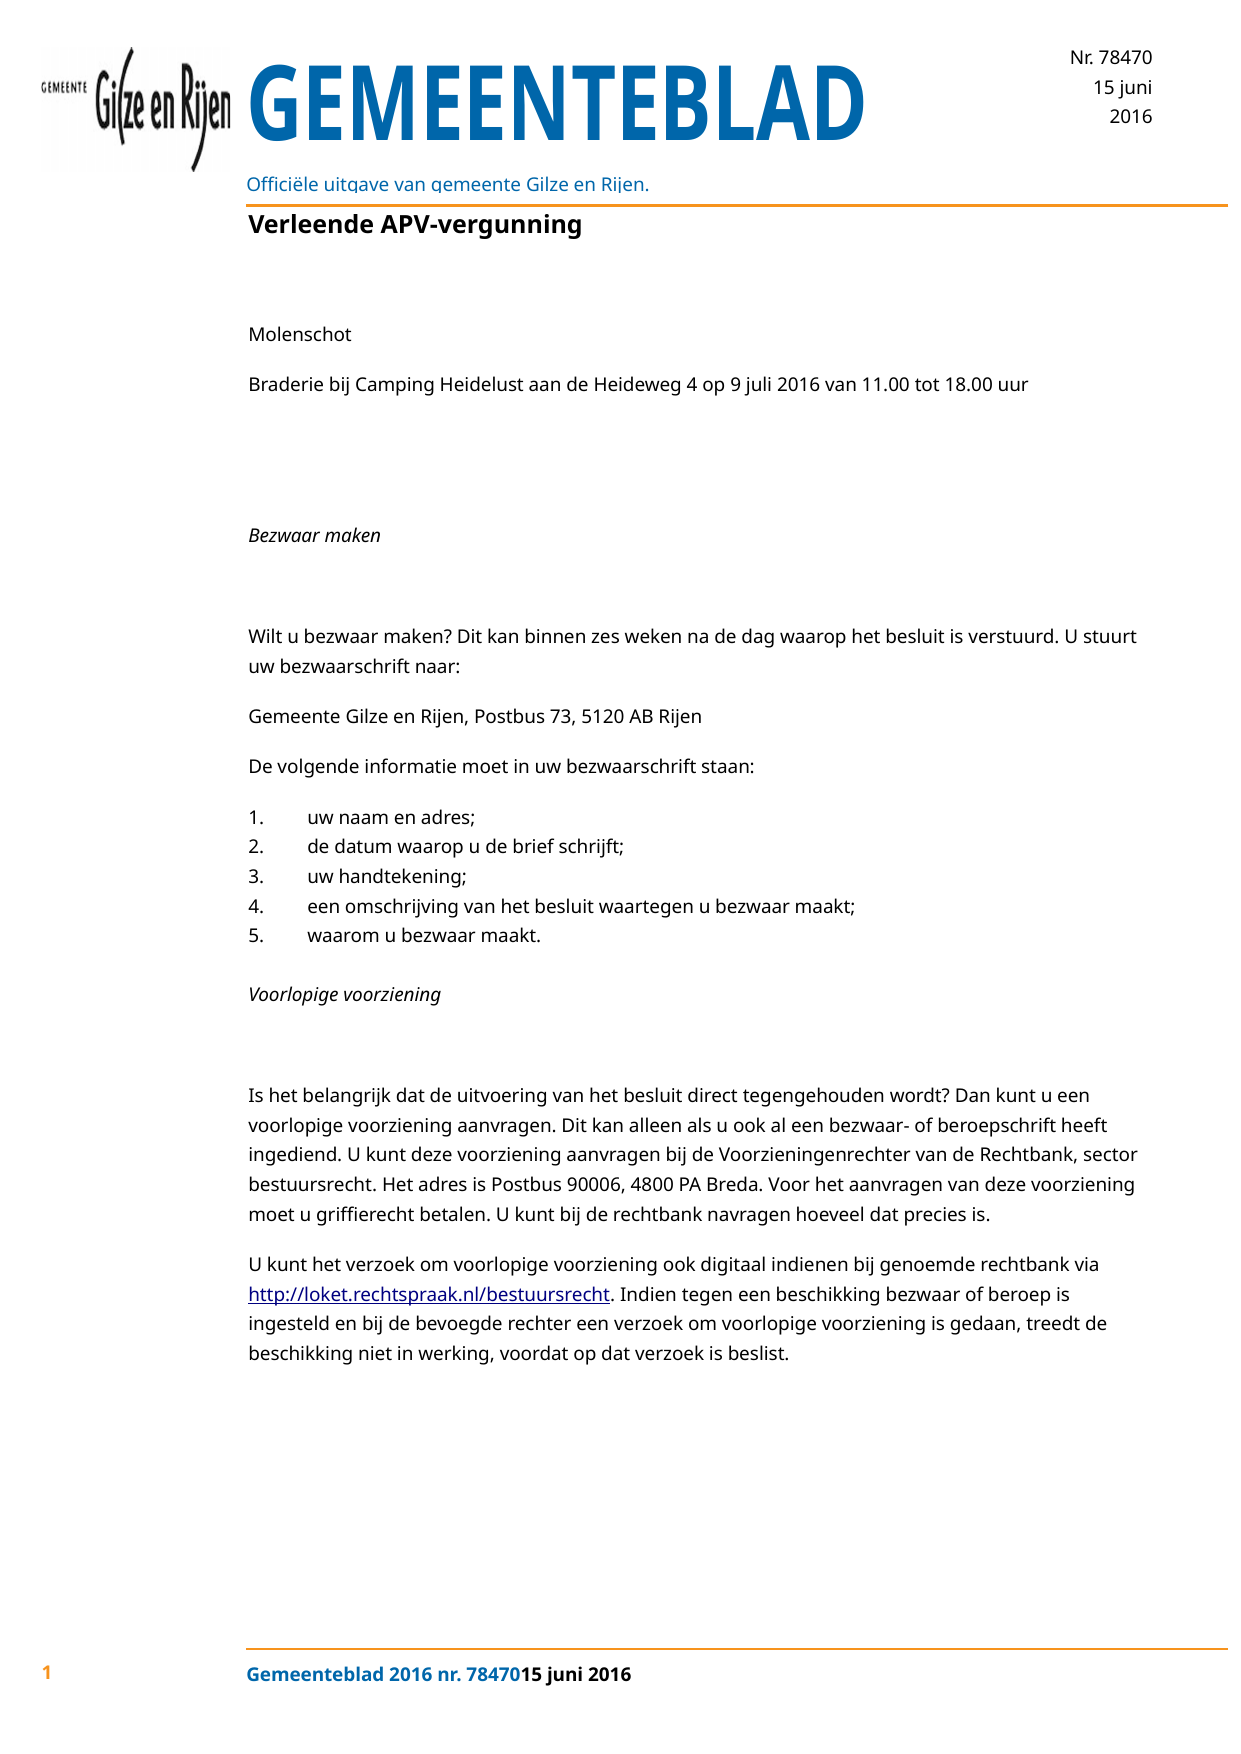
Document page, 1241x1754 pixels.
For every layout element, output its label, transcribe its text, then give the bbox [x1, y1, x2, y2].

text U kunt het verzoek om voorlopige voorziening ook digitaal indienen bij genoemde rechtbank via http://loket.rechtspraak.nl/bestuursrecht. Indien tegen een beschikking bezwaar of beroep is ingesteld en bij de bevoegde rechter een verzoek om voorlopige voorziening is gedaan, treedt de beschikking niet in werking, voordat op dat verzoek is beslist. [248, 1251, 1152, 1366]
list uw handtekening; [248, 863, 1152, 889]
text Verleende APV-vergunning [248, 207, 1152, 241]
text Molenschot [248, 321, 1152, 346]
list een omschrijving van het besluit waartegen u bezwaar maakt; [248, 893, 1152, 918]
text De volgende informatie moet in uw bezwaarschrift staan: [248, 754, 1152, 779]
text Is het belangrijk dat de uitvoering van het besluit direct tegengehouden wordt? Dan kunt u een voorlopige voorziening aanvragen. Dit kan alleen als u ook al een bezwaar- of beroepschrift heeft ingediend. U kunt deze voorziening aanvragen bij de Voorzieningenrechter van de Rechtbank, sector bestuursrecht. Het adres is Postbus 90006, 4800 PA Breda. Voor het aanvragen van deze voorziening moet u griffierecht betalen. U kunt bij de rechtbank navragen hoeveel dat precies is. [248, 1082, 1152, 1226]
text Bezwaar maken [248, 522, 1152, 548]
text Voorlopige voorziening [248, 982, 1152, 1007]
list de datum waarop u de brief schrijft; [248, 834, 1152, 859]
text Gemeente Gilze en Rijen, Postbus 73, 5120 AB Rijen [248, 703, 1152, 729]
text Wilt u bezwaar maken? Dit kan binnen zes weken na de dag waarop het besluit is verstuurd. U stuurt uw bezwaarschrift naar: [248, 623, 1152, 678]
list waarom u bezwaar maakt. [248, 922, 1152, 948]
text Braderie bij Camping Heidelust aan de Heideweg 4 op 9 juli 2016 van 11.00 tot 18.00 uur [248, 371, 1152, 397]
picture [41, 47, 231, 172]
list uw naam en adres; [248, 804, 1152, 830]
